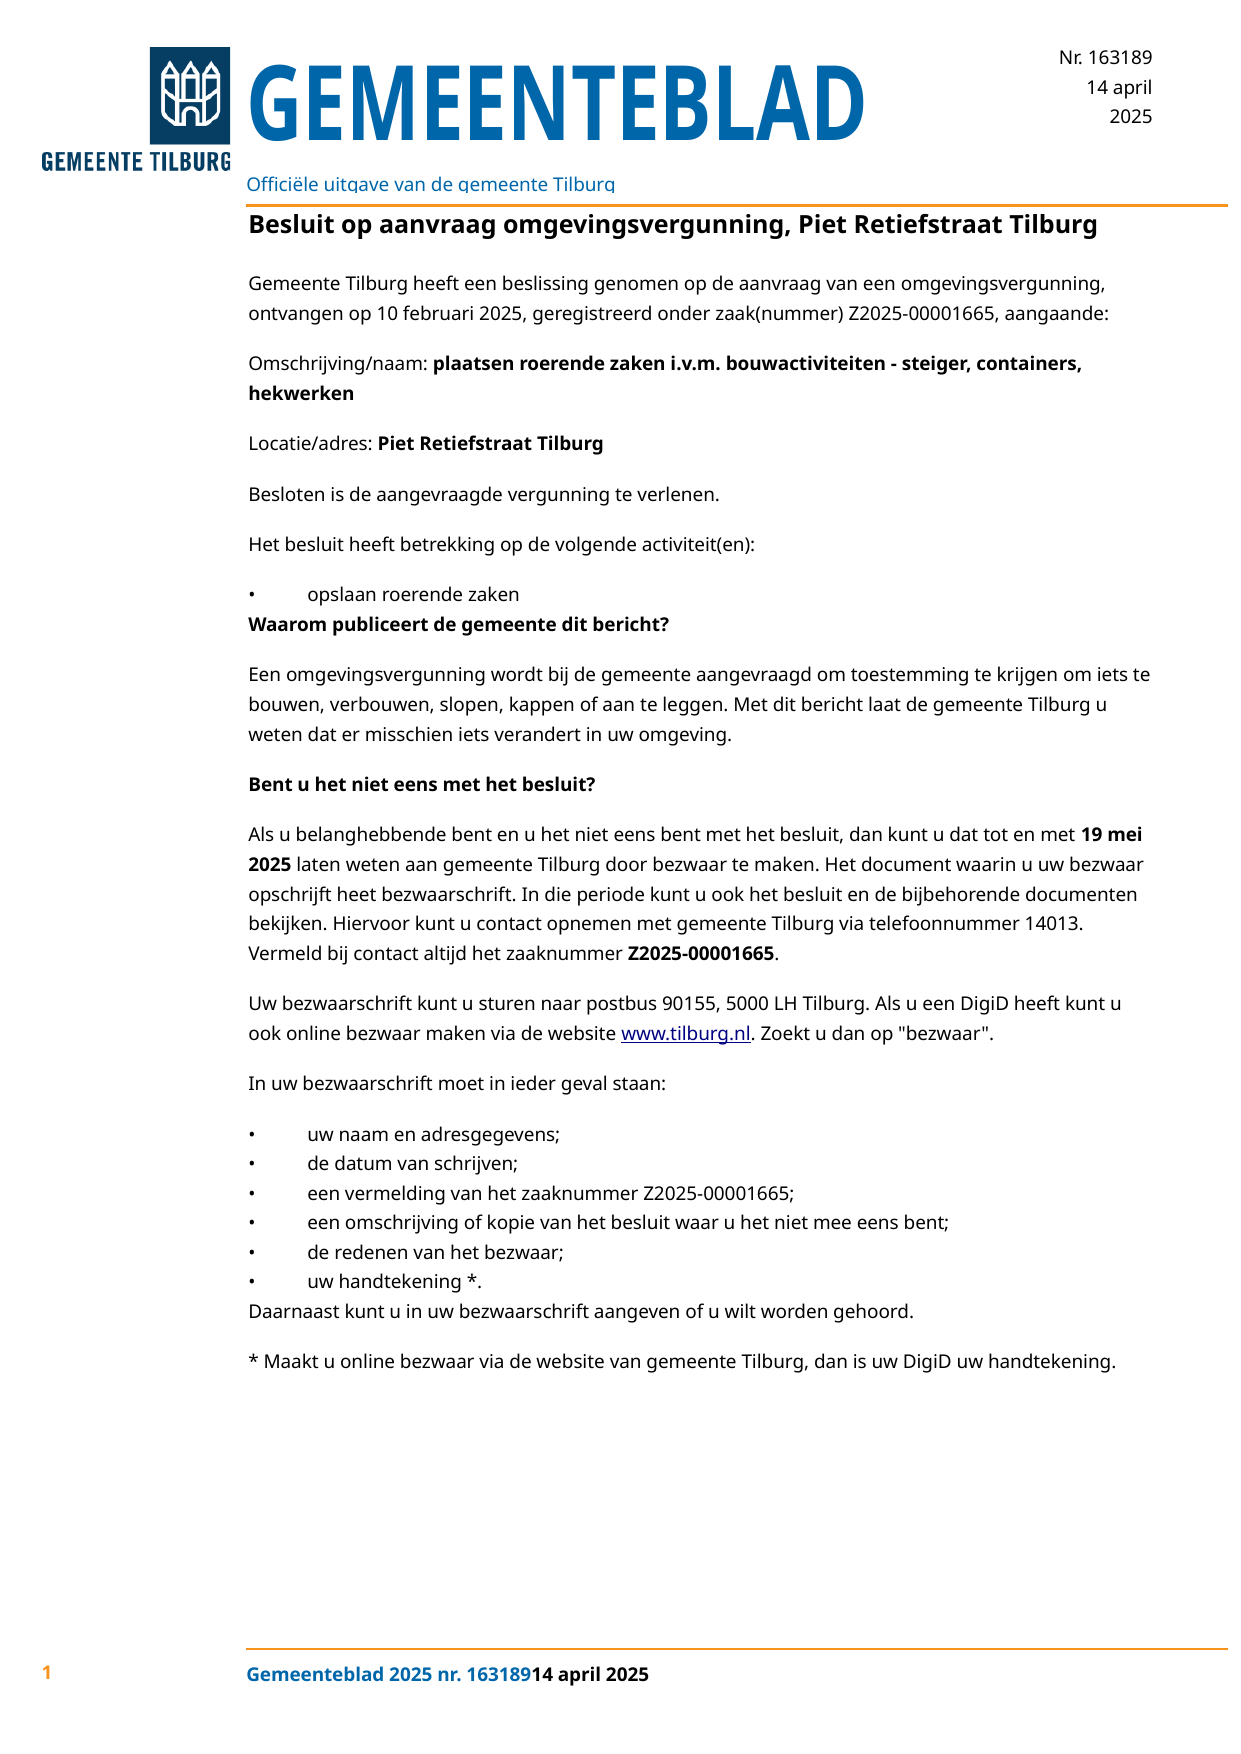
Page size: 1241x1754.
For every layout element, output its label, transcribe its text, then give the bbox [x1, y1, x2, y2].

text * Maakt u online bezwaar via de website van gemeente Tilburg, dan is uw DigiD uw handtekening. [248, 1349, 1152, 1374]
text Omschrijving/naam: plaatsen roerende zaken i.v.m. bouwactiviteiten - steiger, containers, hekwerken [248, 350, 1152, 406]
text Besloten is de aangevraagde vergunning te verlenen. [248, 481, 1152, 506]
text Een omgevingsvergunning wordt bij de gemeente aangevraagd om toestemming te krijgen om iets te bouwen, verbouwen, slopen, kappen of aan te leggen. Met dit bericht laat de gemeente Tilburg u weten dat er misschien iets verandert in uw omgeving. [248, 662, 1152, 746]
list de redenen van het bezwaar; [248, 1239, 1152, 1265]
text In uw bezwaarschrift moet in ieder geval staan: [248, 1070, 1152, 1096]
text Waarom publiceert de gemeente dit bericht? [248, 611, 1152, 637]
list uw naam en adresgegevens; [248, 1121, 1152, 1146]
text Locatie/adres: Piet Retiefstraat Tilburg [248, 430, 1152, 456]
list een omschrijving of kopie van het besluit waar u het niet mee eens bent; [248, 1209, 1152, 1235]
text Als u belanghebbende bent en u het niet eens bent met het besluit, dan kunt u dat tot en met 19 mei 2025 laten weten aan gemeente Tilburg door bezwaar te maken. Het document waarin u uw bezwaar opschrijft heet bezwaarschrift. In die periode kunt u ook het besluit en de bijbehorende documenten bekijken. Hiervoor kunt u contact opnemen met gemeente Tilburg via telefoonnummer 14013. Vermeld bij contact altijd het zaaknummer Z2025-00001665. [248, 822, 1152, 966]
list de datum van schrijven; [248, 1150, 1152, 1176]
text Daarnaast kunt u in uw bezwaarschrift aangeven of u wilt worden gehoord. [248, 1298, 1152, 1324]
picture [41, 47, 231, 172]
text Besluit op aanvraag omgevingsvergunning, Piet Retiefstraat Tilburg [248, 207, 1152, 241]
text Uw bezwaarschrift kunt u sturen naar postbus 90155, 5000 LH Tilburg. Als u een DigiD heeft kunt u ook online bezwaar maken via de website www.tilburg.nl. Zoekt u dan op "bezwaar". [248, 990, 1152, 1046]
text Gemeente Tilburg heeft een beslissing genomen op de aanvraag van een omgevingsvergunning, ontvangen op 10 februari 2025, geregistreerd onder zaak(nummer) Z2025-00001665, aangaande: [248, 270, 1152, 326]
list opslaan roerende zaken [248, 582, 1152, 607]
list uw handtekening *. [248, 1269, 1152, 1294]
text Bent u het niet eens met het besluit? [248, 771, 1152, 797]
text Het besluit heeft betrekking op de volgende activiteit(en): [248, 531, 1152, 557]
list een vermelding van het zaaknummer Z2025-00001665; [248, 1180, 1152, 1206]
